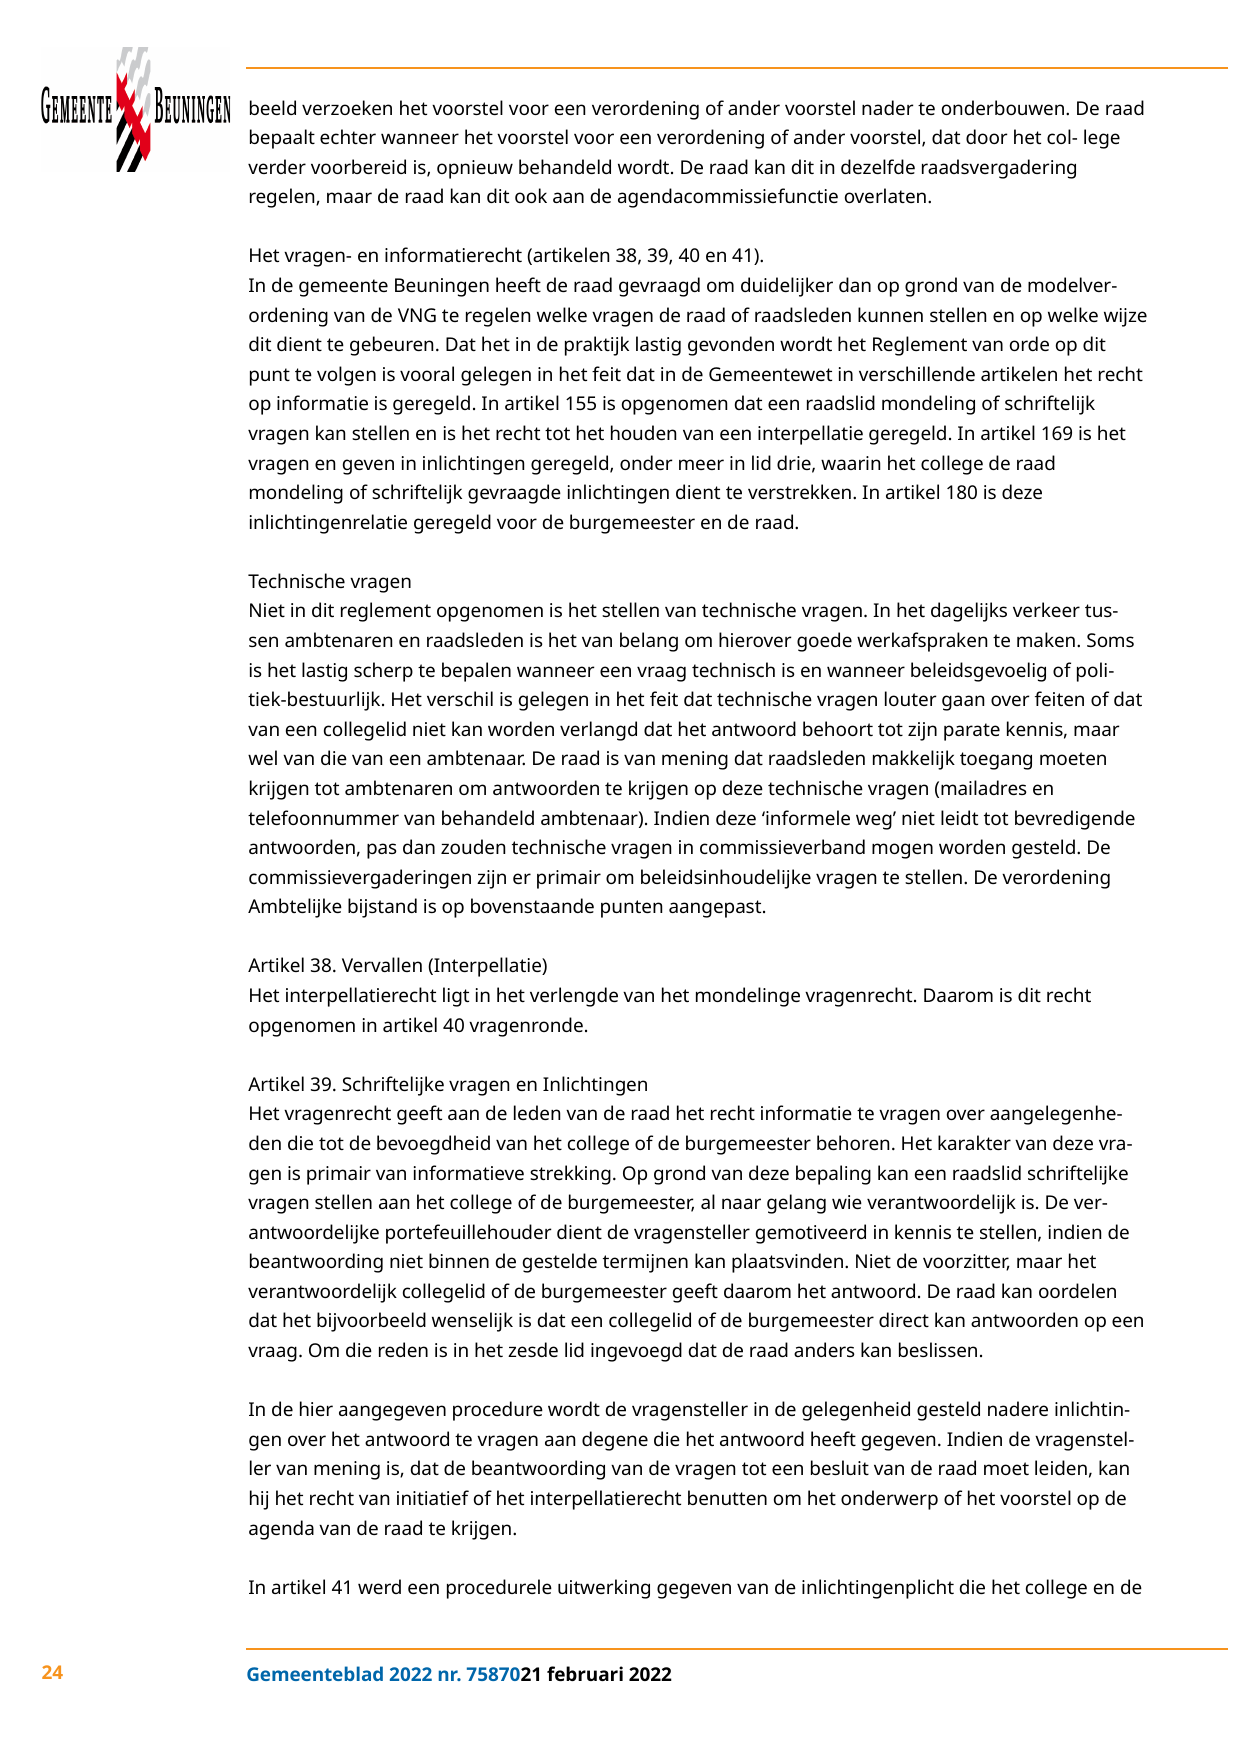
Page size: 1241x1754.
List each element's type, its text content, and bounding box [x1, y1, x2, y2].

text Het interpellatierecht ligt in het verlengde van het mondelinge vragenrecht. Daarom is dit recht opgenomen in artikel 40 vragenronde. [248, 982, 1152, 1038]
text beeld verzoeken het voorstel voor een verordening of ander voorstel nader te onderbouwen. De raad bepaalt echter wanneer het voorstel voor een verordening of ander voorstel, dat door het col- lege verder voorbereid is, opnieuw behandeld wordt. De raad kan dit in dezelfde raadsvergadering regelen, maar de raad kan dit ook aan de agendacommissiefunctie overlaten. [248, 95, 1152, 209]
text In de hier aangegeven procedure wordt de vragensteller in de gelegenheid gesteld nadere inlichtin- gen over het antwoord te vragen aan degene die het antwoord heeft gegeven. Indien de vragenstel- ler van mening is, dat de beantwoording van de vragen tot een besluit van de raad moet leiden, kan hij het recht van initiatief of het interpellatierecht benutten om het onderwerp of het voorstel op de agenda van de raad te krijgen. [248, 1396, 1152, 1541]
text Het vragen- en informatierecht (artikelen 38, 39, 40 en 41). [248, 243, 1152, 268]
picture [41, 47, 231, 172]
text Artikel 38. Vervallen (Interpellatie) [248, 953, 1152, 978]
text Technische vragen [248, 568, 1152, 594]
text Niet in dit reglement opgenomen is het stellen van technische vragen. In het dagelijks verkeer tus- sen ambtenaren en raadsleden is het van belang om hierover goede werkafspraken te maken. Soms is het lastig scherp te bepalen wanneer een vraag technisch is en wanneer beleidsgevoelig of poli- tiek-bestuurlijk. Het verschil is gelegen in het feit dat technische vragen louter gaan over feiten of dat van een collegelid niet kan worden verlangd dat het antwoord behoort tot zijn parate kennis, maar wel van die van een ambtenaar. De raad is van mening dat raadsleden makkelijk toegang moeten krijgen tot ambtenaren om antwoorden te krijgen op deze technische vragen (mailadres en telefoonnummer van behandeld ambtenaar). Indien deze ‘informele weg’ niet leidt tot bevredigende antwoorden, pas dan zouden technische vragen in commissieverband mogen worden gesteld. De commissievergaderingen zijn er primair om beleidsinhoudelijke vragen te stellen. De verordening Ambtelijke bijstand is op bovenstaande punten aangepast. [248, 598, 1152, 919]
text Het vragenrecht geeft aan de leden van de raad het recht informatie te vragen over aangelegenhe- den die tot de bevoegdheid van het college of de burgemeester behoren. Het karakter van deze vra- gen is primair van informatieve strekking. Op grond van deze bepaling kan een raadslid schriftelijke vragen stellen aan het college of de burgemeester, al naar gelang wie verantwoordelijk is. De ver- antwoordelijke portefeuillehouder dient de vragensteller gemotiveerd in kennis te stellen, indien de beantwoording niet binnen de gestelde termijnen kan plaatsvinden. Niet de voorzitter, maar het verantwoordelijk collegelid of de burgemeester geeft daarom het antwoord. De raad kan oordelen dat het bijvoorbeeld wenselijk is dat een collegelid of de burgemeester direct kan antwoorden op een vraag. Om die reden is in het zesde lid ingevoegd dat de raad anders kan beslissen. [248, 1101, 1152, 1363]
text Artikel 39. Schriftelijke vragen en Inlichtingen [248, 1071, 1152, 1097]
text In artikel 41 werd een procedurele uitwerking gegeven van de inlichtingenplicht die het college en de [248, 1574, 1152, 1600]
text In de gemeente Beuningen heeft de raad gevraagd om duidelijker dan op grond van de modelver- ordening van de VNG te regelen welke vragen de raad of raadsleden kunnen stellen en op welke wijze dit dient te gebeuren. Dat het in de praktijk lastig gevonden wordt het Reglement van orde op dit punt te volgen is vooral gelegen in het feit dat in de Gemeentewet in verschillende artikelen het recht op informatie is geregeld. In artikel 155 is opgenomen dat een raadslid mondeling of schriftelijk vragen kan stellen en is het recht tot het houden van een interpellatie geregeld. In artikel 169 is het vragen en geven in inlichtingen geregeld, onder meer in lid drie, waarin het college de raad mondeling of schriftelijk gevraagde inlichtingen dient te verstrekken. In artikel 180 is deze inlichtingenrelatie geregeld voor de burgemeester en de raad. [248, 272, 1152, 535]
